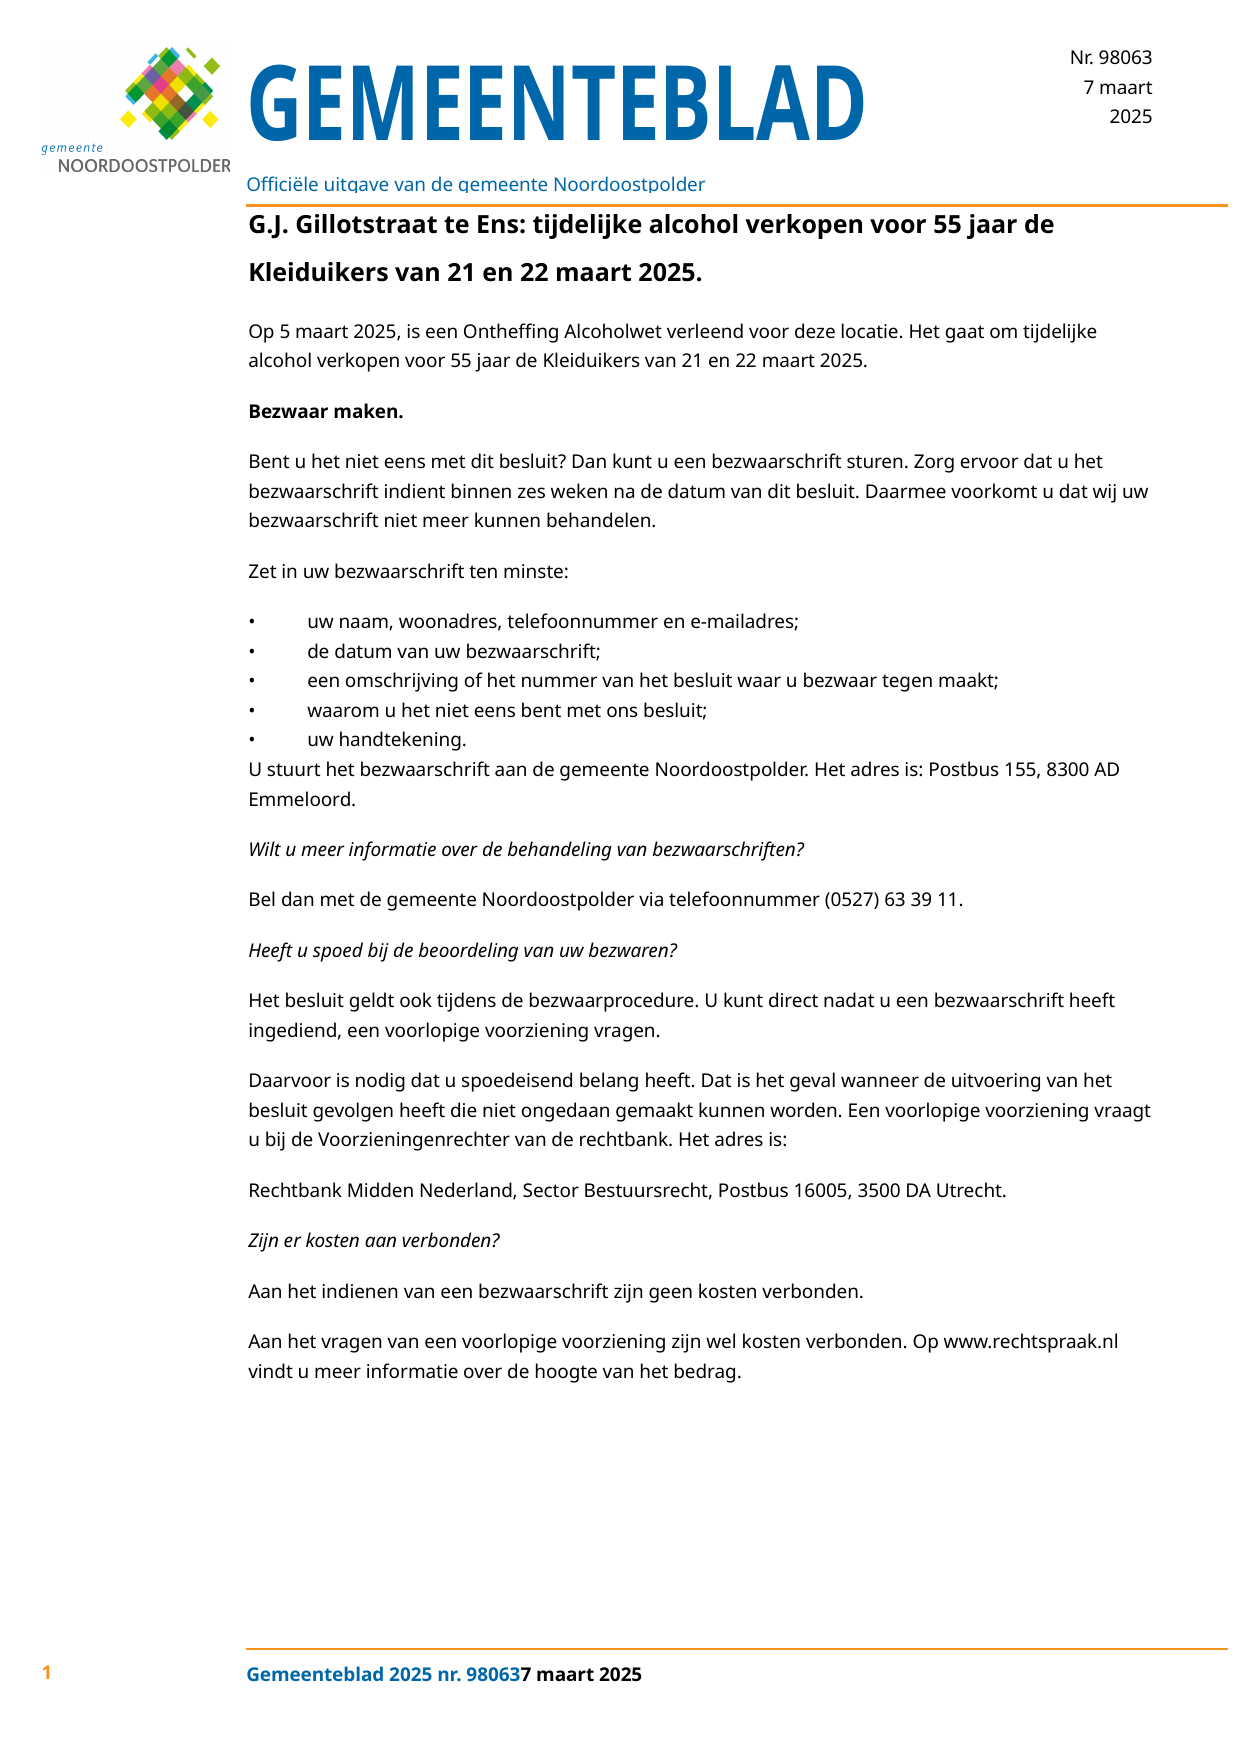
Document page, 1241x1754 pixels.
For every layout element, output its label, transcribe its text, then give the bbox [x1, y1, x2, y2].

picture [41, 47, 231, 172]
list een omschrijving of het nummer van het besluit waar u bezwaar tegen maakt; [248, 667, 1152, 693]
text Op 5 maart 2025, is een Ontheffing Alcoholwet verleend voor deze locatie. Het gaat om tijdelijke alcohol verkopen voor 55 jaar de Kleiduikers van 21 en 22 maart 2025. [248, 318, 1152, 373]
text Het besluit geldt ook tijdens de bezwaarprocedure. U kunt direct nadat u een bezwaarschrift heeft ingediend, een voorlopige voorziening vragen. [248, 987, 1152, 1043]
text Rechtbank Midden Nederland, Sector Bestuursrecht, Postbus 16005, 3500 DA Utrecht. [248, 1177, 1152, 1203]
text G.J. Gillotstraat te Ens: tijdelijke alcohol verkopen voor 55 jaar de Kleiduikers van 21 en 22 maart 2025. [248, 207, 1152, 288]
text Zet in uw bezwaarschrift ten minste: [248, 558, 1152, 584]
text Bezwaar maken. [248, 398, 1152, 424]
list uw handtekening. [248, 727, 1152, 752]
text Bel dan met de gemeente Noordoostpolder via telefoonnummer (0527) 63 39 11. [248, 887, 1152, 912]
list waarom u het niet eens bent met ons besluit; [248, 697, 1152, 723]
text Heeft u spoed bij de beoordeling van uw bezwaren? [248, 937, 1152, 963]
text Aan het vragen van een voorlopige voorziening zijn wel kosten verbonden. Op www.rechtspraak.nl vindt u meer informatie over de hoogte van het bedrag. [248, 1328, 1152, 1384]
text Zijn er kosten aan verbonden? [248, 1227, 1152, 1253]
list de datum van uw bezwaarschrift; [248, 638, 1152, 664]
text Daarvoor is nodig dat u spoedeisend belang heeft. Dat is het geval wanneer de uitvoering van het besluit gevolgen heeft die niet ongedaan gemaakt kunnen worden. Een voorlopige voorziening vraagt u bij de Voorzieningenrechter van de rechtbank. Het adres is: [248, 1067, 1152, 1152]
text U stuurt het bezwaarschrift aan de gemeente Noordoostpolder. Het adres is: Postbus 155, 8300 AD Emmeloord. [248, 756, 1152, 812]
text Wilt u meer informatie over de behandeling van bezwaarschriften? [248, 836, 1152, 862]
text Bent u het niet eens met dit besluit? Dan kunt u een bezwaarschrift sturen. Zorg ervoor dat u het bezwaarschrift indient binnen zes weken na de datum van dit besluit. Daarmee voorkomt u dat wij uw bezwaarschrift niet meer kunnen behandelen. [248, 448, 1152, 533]
text Aan het indienen van een bezwaarschrift zijn geen kosten verbonden. [248, 1278, 1152, 1304]
list uw naam, woonadres, telefoonnummer en e-mailadres; [248, 608, 1152, 634]
